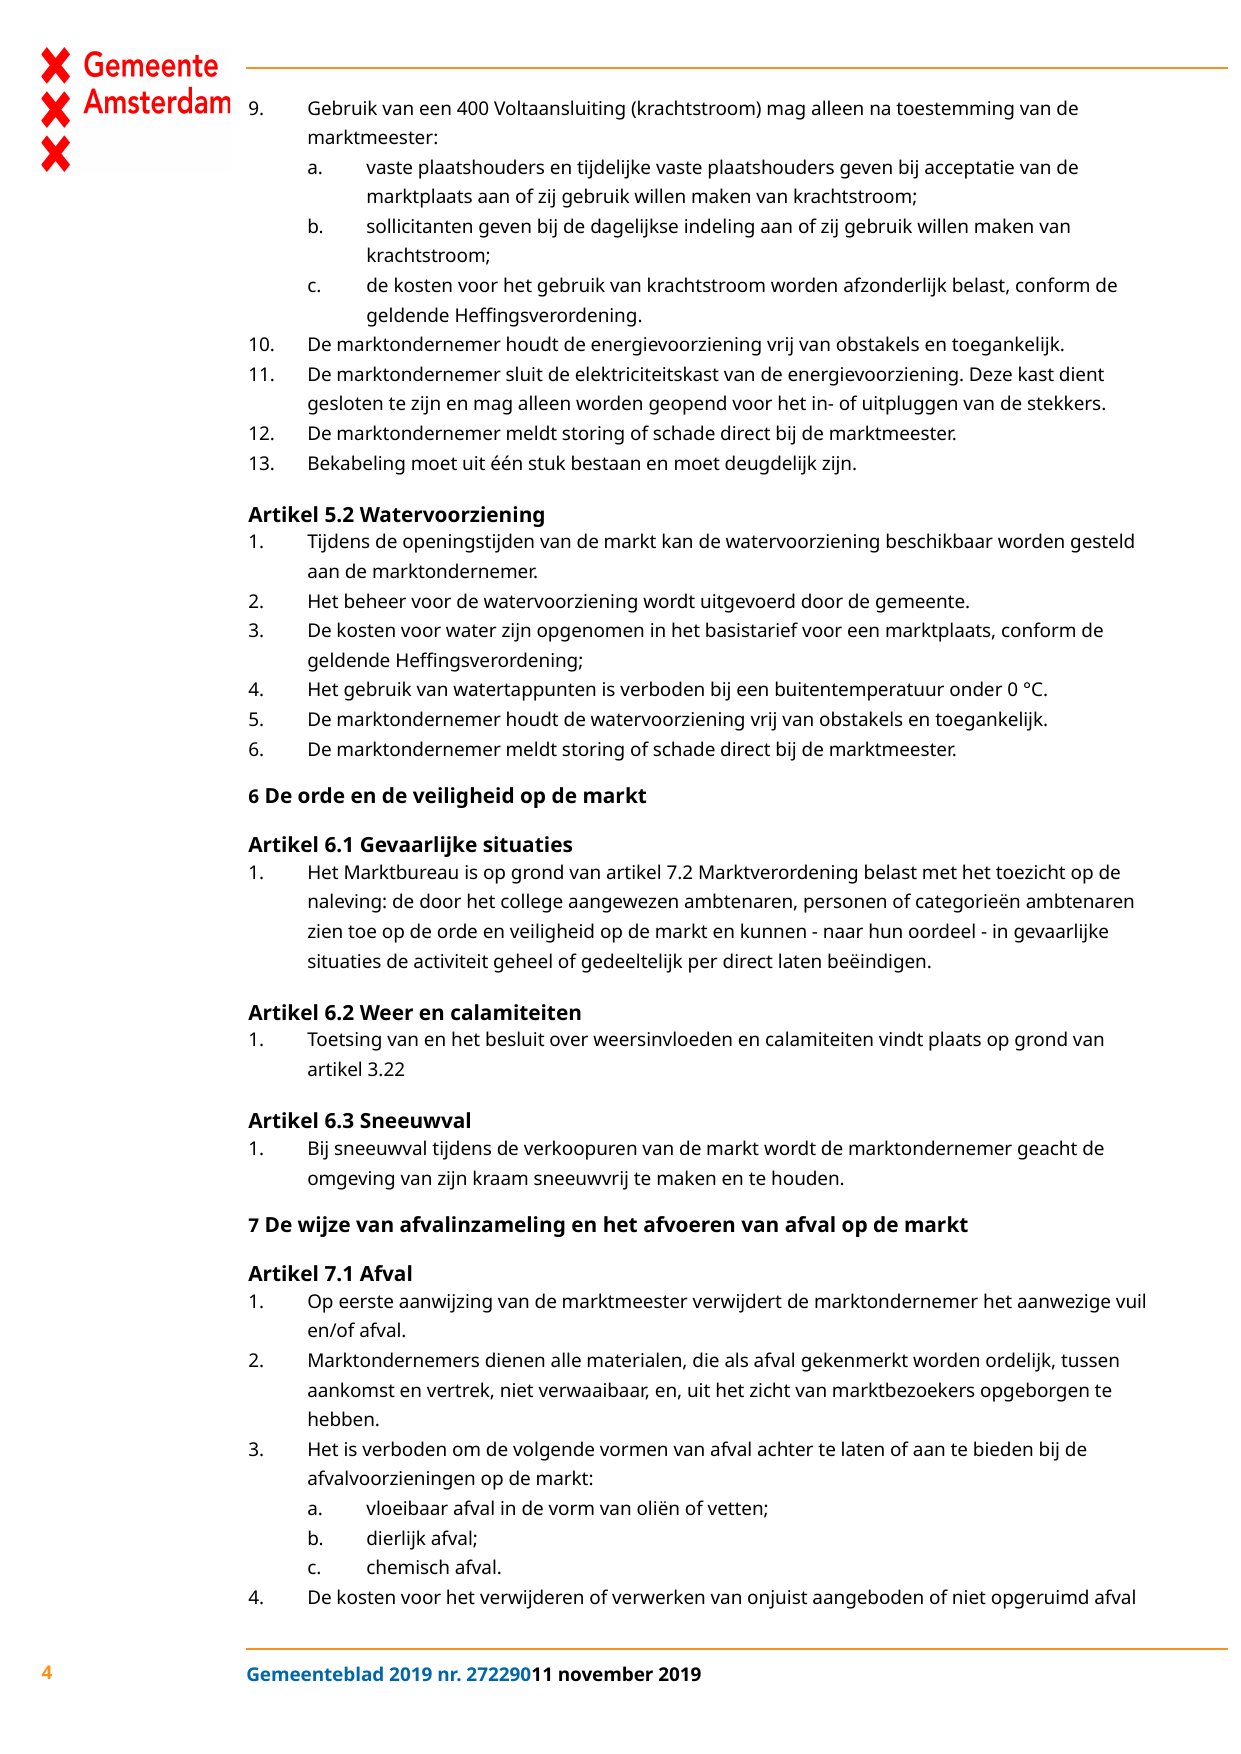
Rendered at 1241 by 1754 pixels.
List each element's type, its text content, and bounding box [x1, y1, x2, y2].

list Het gebruik van watertappunten is verboden bij een buitentemperatuur onder 0 °C. [248, 677, 1152, 702]
text Artikel 6.3 Sneeuwval [248, 1107, 1152, 1135]
list Het Marktbureau is op grond van artikel 7.2 Marktverordening belast met het toezicht op de naleving: de door het college aangewezen ambtenaren, personen of categorieën ambtenaren zien toe op de orde en veiligheid op de markt en kunnen - naar hun oordeel - in gevaarlijke situaties de activiteit geheel of gedeeltelijk per direct laten beëindigen. [248, 859, 1152, 973]
list Tijdens de openingstijden van de markt kan de watervoorziening beschikbaar worden gesteld aan de marktondernemer. [248, 529, 1152, 584]
list De marktondernemer houdt de watervoorziening vrij van obstakels en toegankelijk. [248, 706, 1152, 732]
list Het beheer voor de watervoorziening wordt uitgevoerd door de gemeente. [248, 588, 1152, 613]
text 6 De orde en de veiligheid op de markt [248, 781, 1152, 810]
list Bekabeling moet uit één stuk bestaan en moet deugdelijk zijn. [248, 450, 1152, 476]
list Het is verboden om de volgende vormen van afval achter te laten of aan te bieden bij de afvalvoorzieningen op de markt: [248, 1436, 1152, 1491]
list De marktondernemer sluit de elektriciteitskast van de energievoorziening. Deze kast dient gesloten te zijn en mag alleen worden geopend voor het in- of uitpluggen van de stekkers. [248, 361, 1152, 416]
text 7 De wijze van afvalinzameling en het afvoeren van afval op de markt [248, 1210, 1152, 1239]
list vloeibaar afval in de vorm van oliën of vetten; [307, 1495, 1152, 1521]
list Gebruik van een 400 Voltaansluiting (krachtstroom) mag alleen na toestemming van de marktmeester: [248, 95, 1152, 150]
list Op eerste aanwijzing van de marktmeester verwijdert de marktondernemer het aanwezige vuil en/of afval. [248, 1288, 1152, 1343]
list De marktondernemer meldt storing of schade direct bij de marktmeester. [248, 420, 1152, 446]
text Artikel 7.1 Afval [248, 1259, 1152, 1288]
list Toetsing van en het besluit over weersinvloeden en calamiteiten vindt plaats op grond van artikel 3.22 [248, 1027, 1152, 1082]
picture [41, 47, 231, 172]
text Artikel 6.1 Gevaarlijke situaties [248, 831, 1152, 859]
text Artikel 6.2 Weer en calamiteiten [248, 998, 1152, 1027]
list de kosten voor het gebruik van krachtstroom worden afzonderlijk belast, conform de geldende Heffingsverordening. [307, 272, 1152, 328]
list Bij sneeuwval tijdens de verkoopuren van de markt wordt de marktondernemer geacht de omgeving van zijn kraam sneeuwvrij te maken en te houden. [248, 1135, 1152, 1190]
list De marktondernemer meldt storing of schade direct bij de marktmeester. [248, 736, 1152, 761]
list dierlijk afval; [307, 1525, 1152, 1550]
list Marktondernemers dienen alle materialen, die als afval gekenmerkt worden ordelijk, tussen aankomst en vertrek, niet verwaaibaar, en, uit het zicht van marktbezoekers opgeborgen te hebben. [248, 1347, 1152, 1432]
list sollicitanten geven bij de dagelijkse indeling aan of zij gebruik willen maken van krachtstroom; [307, 213, 1152, 268]
list De marktondernemer houdt de energievoorziening vrij van obstakels en toegankelijk. [248, 331, 1152, 357]
list De kosten voor water zijn opgenomen in het basistarief voor een marktplaats, conform de geldende Heffingsverordening; [248, 617, 1152, 673]
list chemisch afval. [307, 1554, 1152, 1580]
list De kosten voor het verwijderen of verwerken van onjuist aangeboden of niet opgeruimd afval [248, 1584, 1152, 1609]
list vaste plaatshouders en tijdelijke vaste plaatshouders geven bij acceptatie van de marktplaats aan of zij gebruik willen maken van krachtstroom; [307, 154, 1152, 209]
text Artikel 5.2 Watervoorziening [248, 500, 1152, 529]
